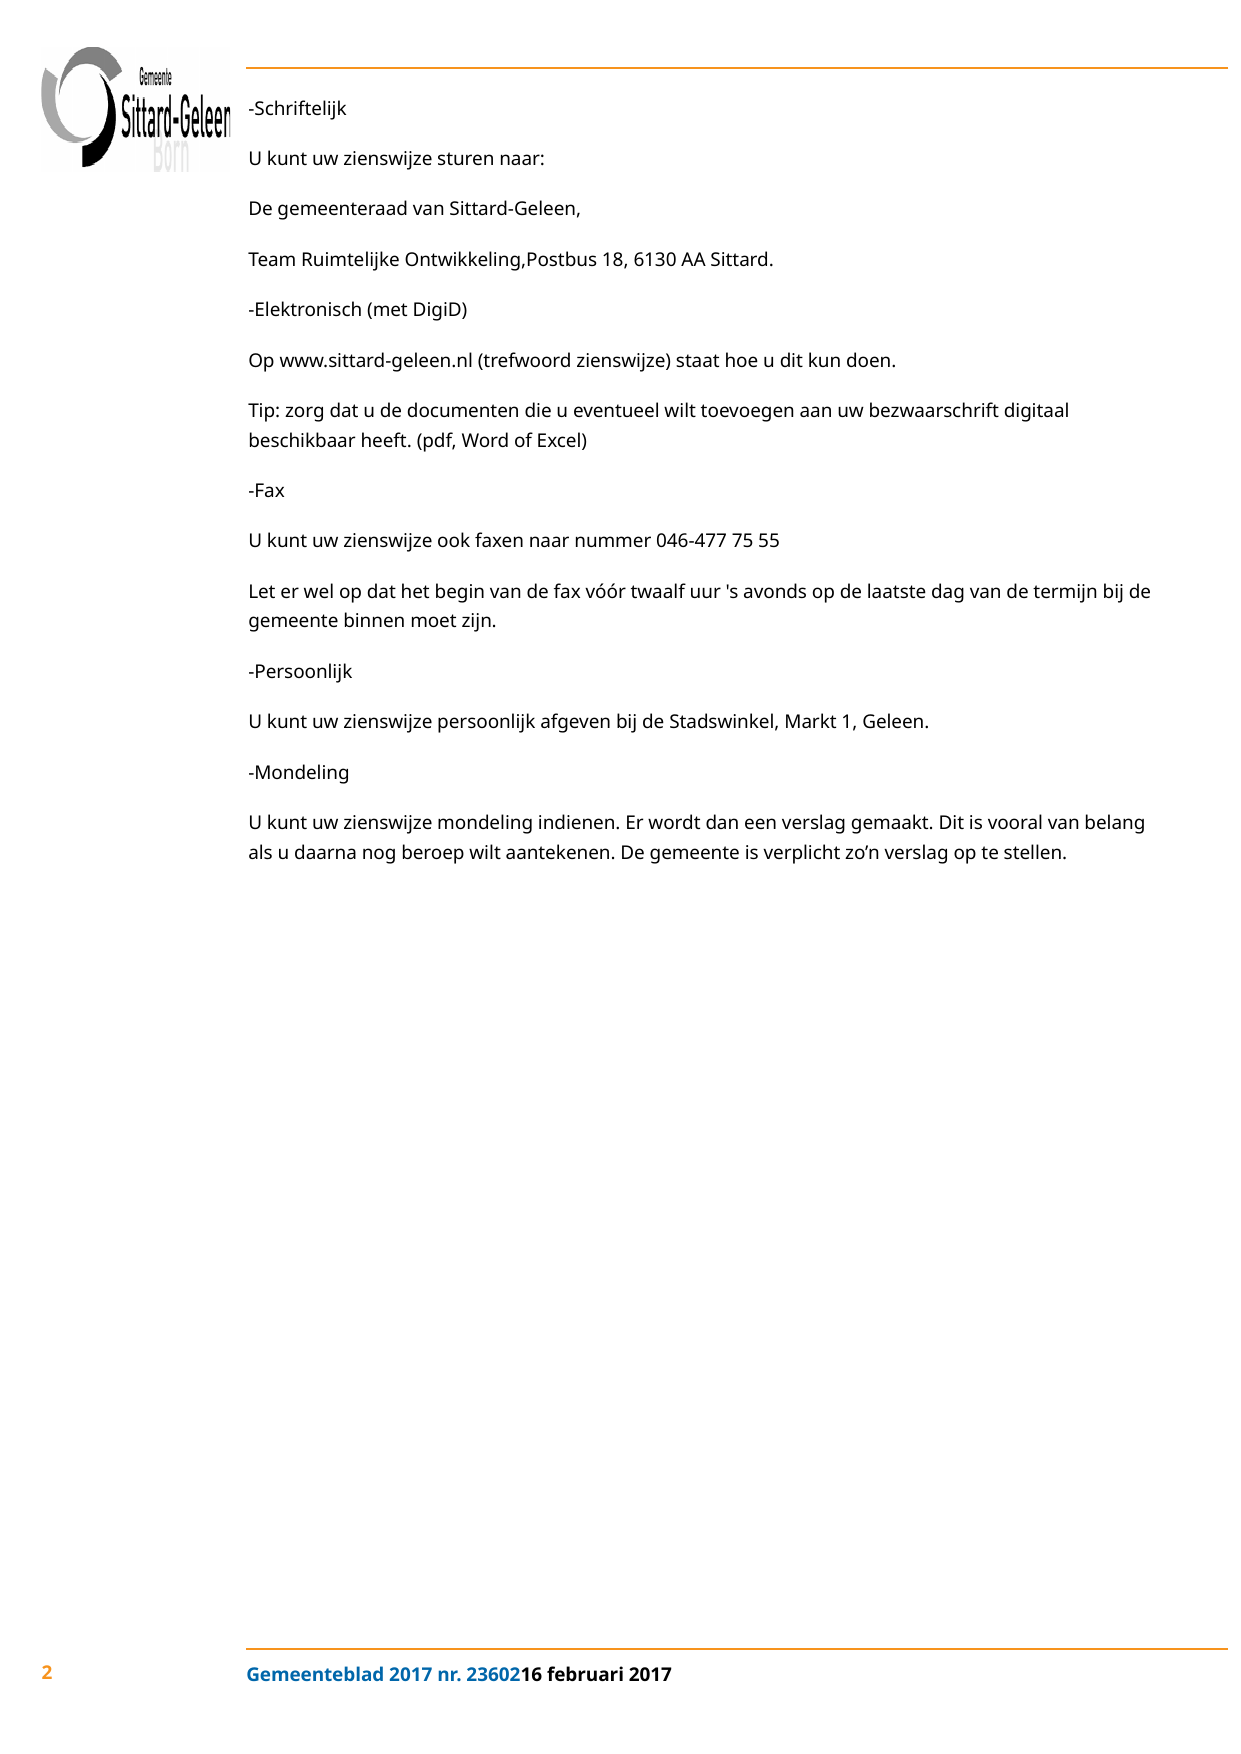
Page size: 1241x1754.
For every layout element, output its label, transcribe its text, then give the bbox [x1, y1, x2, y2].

text De gemeenteraad van Sittard-Geleen, [248, 196, 1152, 221]
text Let er wel op dat het begin van de fax vóór twaalf uur 's avonds op de laatste dag van de termijn bij de gemeente binnen moet zijn. [248, 578, 1152, 633]
text U kunt uw zienswijze sturen naar: [248, 145, 1152, 171]
text -Elektronisch (met DigiD) [248, 296, 1152, 322]
text -Fax [248, 477, 1152, 503]
text Team Ruimtelijke Ontwikkeling,Postbus 18, 6130 AA Sittard. [248, 246, 1152, 272]
text Tip: zorg dat u de documenten die u eventueel wilt toevoegen aan uw bezwaarschrift digitaal beschikbaar heeft. (pdf, Word of Excel) [248, 397, 1152, 453]
text U kunt uw zienswijze ook faxen naar nummer 046-477 75 55 [248, 528, 1152, 553]
text -Mondeling [248, 759, 1152, 785]
text -Persoonlijk [248, 658, 1152, 684]
text U kunt uw zienswijze persoonlijk afgeven bij de Stadswinkel, Markt 1, Geleen. [248, 708, 1152, 734]
text Op www.sittard-geleen.nl (trefwoord zienswijze) staat hoe u dit kun doen. [248, 347, 1152, 373]
text -Schriftelijk [248, 95, 1152, 121]
picture [41, 47, 231, 172]
text U kunt uw zienswijze mondeling indienen. Er wordt dan een verslag gemaakt. Dit is vooral van belang als u daarna nog beroep wilt aantekenen. De gemeente is verplicht zo’n verslag op te stellen. [248, 809, 1152, 865]
